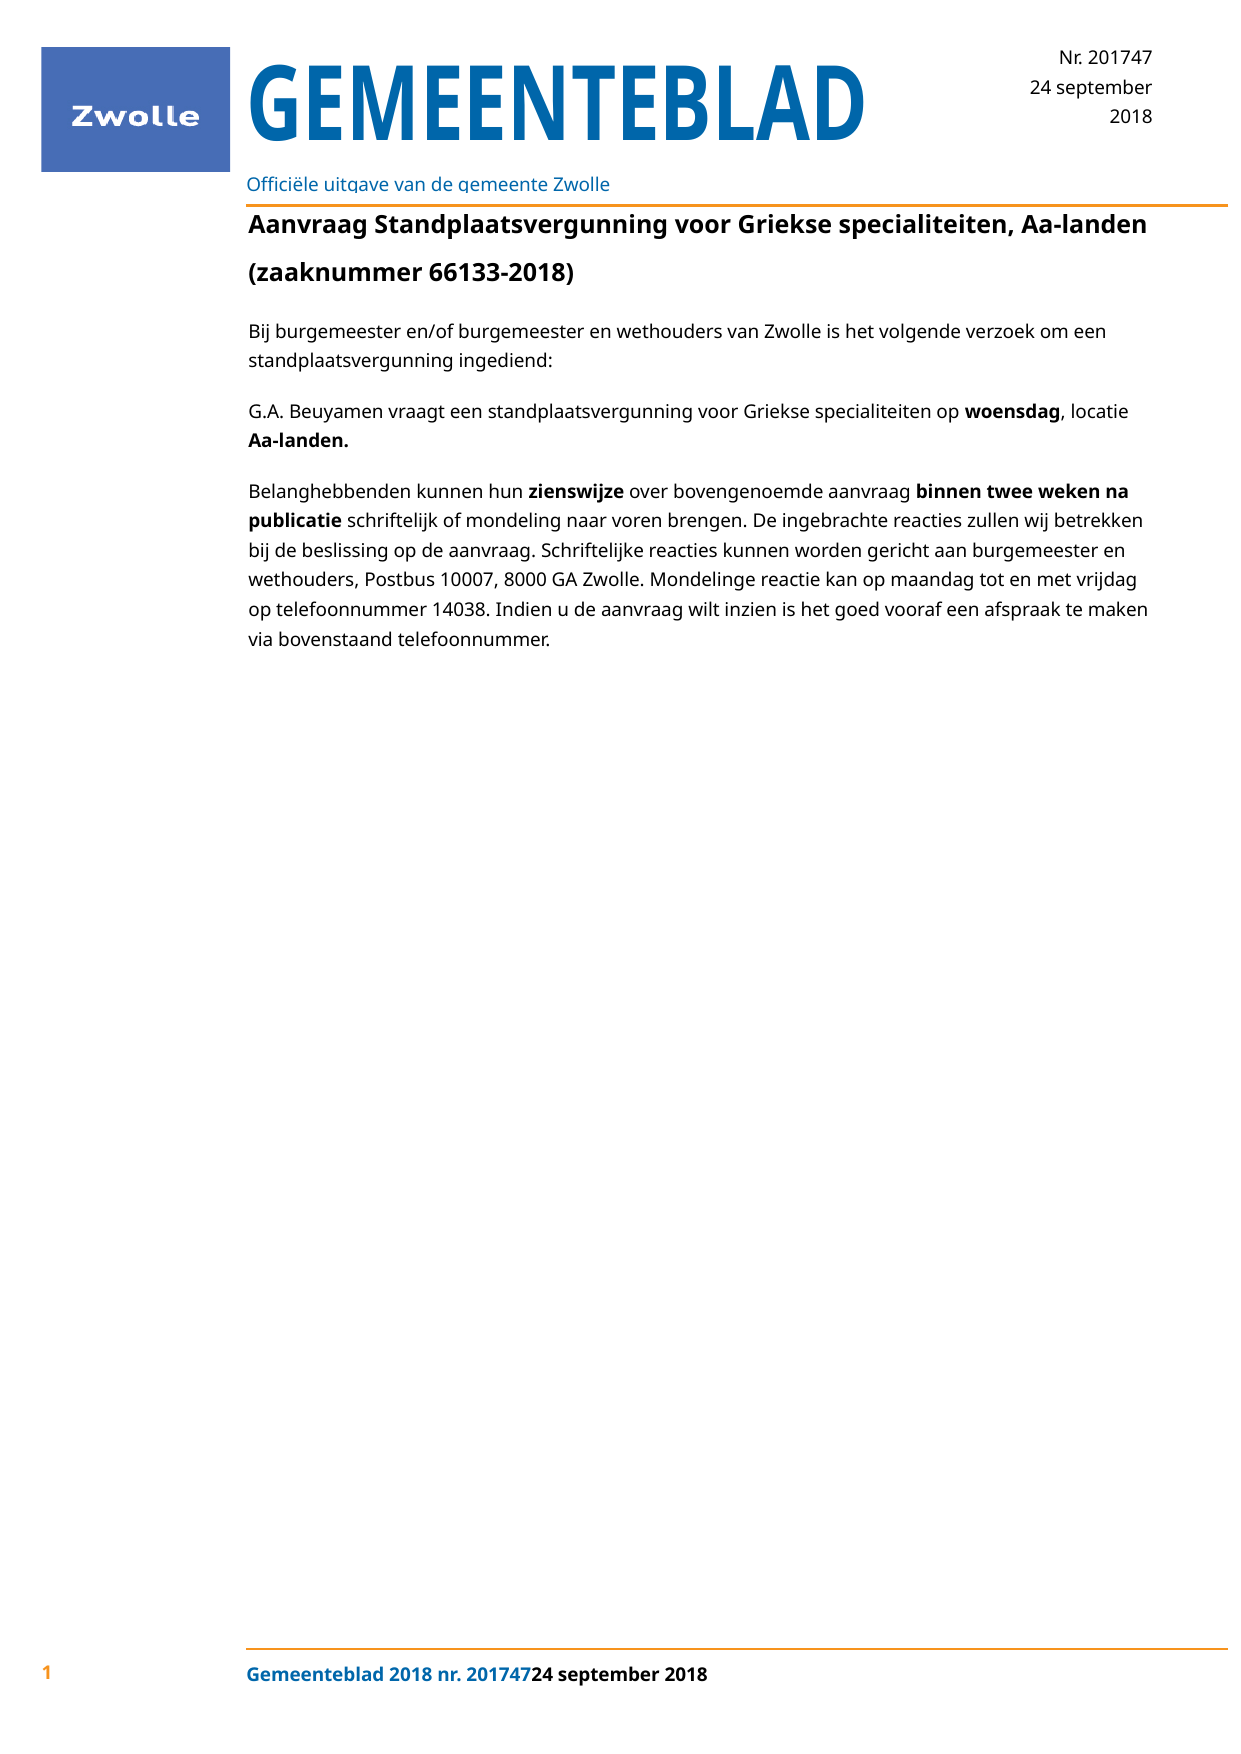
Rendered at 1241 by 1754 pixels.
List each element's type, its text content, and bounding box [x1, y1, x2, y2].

text Bij burgemeester en/of burgemeester en wethouders van Zwolle is het volgende verzoek om een standplaatsvergunning ingediend: [248, 318, 1152, 373]
text Belanghebbenden kunnen hun zienswijze over bovengenoemde aanvraag binnen twee weken na publicatie schriftelijk of mondeling naar voren brengen. De ingebrachte reacties zullen wij betrekken bij de beslissing op de aanvraag. Schriftelijke reacties kunnen worden gericht aan burgemeester en wethouders, Postbus 10007, 8000 GA Zwolle. Mondelinge reactie kan op maandag tot en met vrijdag op telefoonnummer 14038. Indien u de aanvraag wilt inzien is het goed vooraf een afspraak te maken via bovenstaand telefoonnummer. [248, 478, 1152, 652]
text G.A. Beuyamen vraagt een standplaatsvergunning voor Griekse specialiteiten op woensdag, locatie Aa-landen. [248, 398, 1152, 453]
picture [41, 47, 231, 172]
text Aanvraag Standplaatsvergunning voor Griekse specialiteiten, Aa-landen (zaaknummer 66133-2018) [248, 207, 1152, 288]
